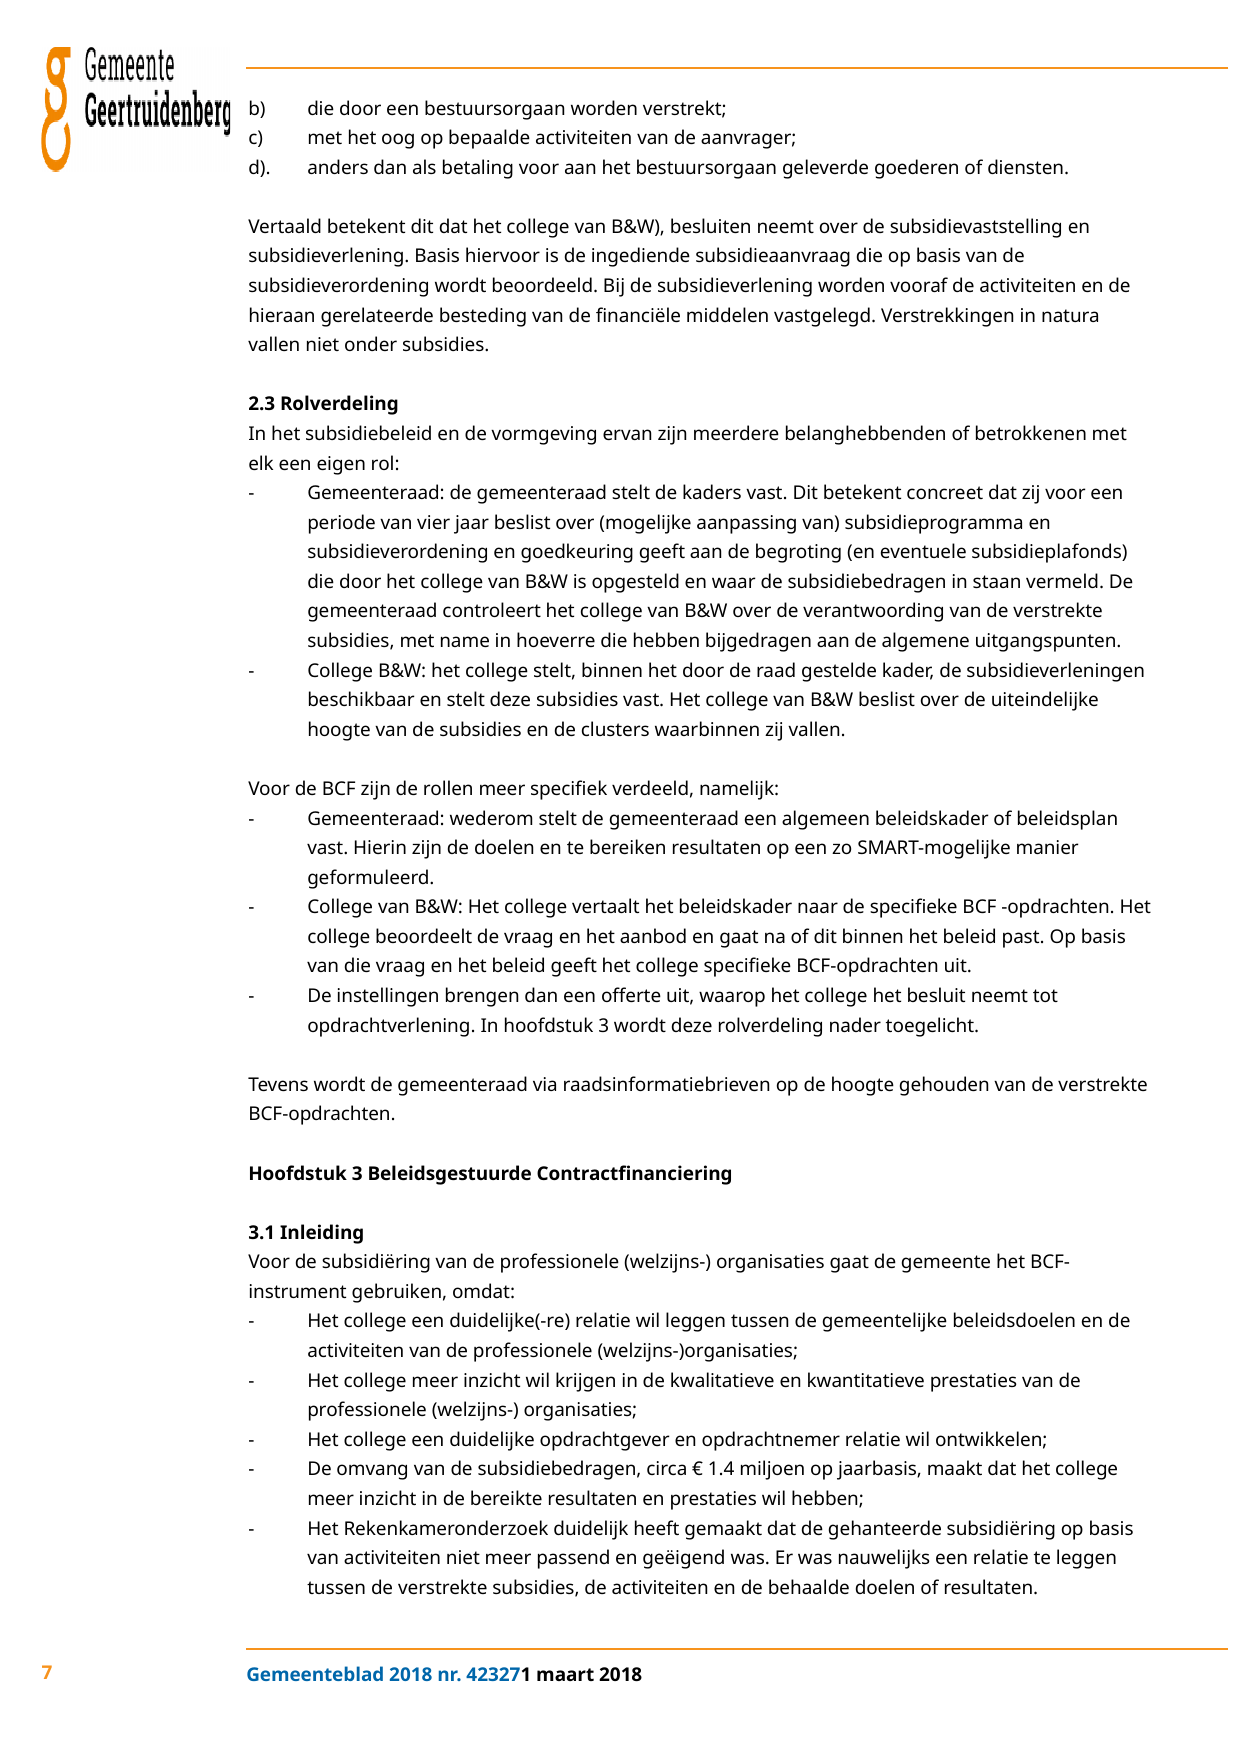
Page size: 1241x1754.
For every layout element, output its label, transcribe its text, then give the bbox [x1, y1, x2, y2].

text Voor de subsidiëring van de professionele (welzijns-) organisaties gaat de gemeente het BCF-instrument gebruiken, omdat: [248, 1248, 1152, 1304]
text 3.1 Inleiding [248, 1219, 1152, 1245]
text Vertaald betekent dit dat het college van B&W), besluiten neemt over de subsidievaststelling en subsidieverlening. Basis hiervoor is de ingediende subsidieaanvraag die op basis van de subsidieverordening wordt beoordeeld. Bij de subsidieverlening worden vooraf de activiteiten en de hieraan gerelateerde besteding van de financiële middelen vastgelegd. Verstrekkingen in natura vallen niet onder subsidies. [248, 213, 1152, 357]
text Hoofdstuk 3 Beleidsgestuurde Contractfinanciering [248, 1160, 1152, 1186]
list De instellingen brengen dan een offerte uit, waarop het college het besluit neemt tot opdrachtverlening. In hoofdstuk 3 wordt deze rolverdeling nader toegelicht. [248, 982, 1152, 1038]
list Gemeenteraad: de gemeenteraad stelt de kaders vast. Dit betekent concreet dat zij voor een periode van vier jaar beslist over (mogelijke aanpassing van) subsidieprogramma en subsidieverordening en goedkeuring geeft aan de begroting (en eventuele subsidieplafonds) die door het college van B&W is opgesteld en waar de subsidiebedragen in staan vermeld. De gemeenteraad controleert het college van B&W over de verantwoording van de verstrekte subsidies, met name in hoeverre die hebben bijgedragen aan de algemene uitgangspunten. [248, 479, 1152, 653]
list De omvang van de subsidiebedragen, circa € 1.4 miljoen op jaarbasis, maakt dat het college meer inzicht in de bereikte resultaten en prestaties wil hebben; [248, 1456, 1152, 1511]
picture [41, 47, 231, 172]
list College van B&W: Het college vertaalt het beleidskader naar de specifieke BCF -opdrachten. Het college beoordeelt de vraag en het aanbod en gaat na of dit binnen het beleid past. Op basis van die vraag en het beleid geeft het college specifieke BCF-opdrachten uit. [248, 893, 1152, 978]
text In het subsidiebeleid en de vormgeving ervan zijn meerdere belanghebbenden of betrokkenen met elk een eigen rol: [248, 420, 1152, 476]
text Tevens wordt de gemeenteraad via raadsinformatiebrieven op de hoogte gehouden van de verstrekte BCF-opdrachten. [248, 1071, 1152, 1126]
list anders dan als betaling voor aan het bestuursorgaan geleverde goederen of diensten. [248, 154, 1152, 180]
list Het Rekenkameronderzoek duidelijk heeft gemaakt dat de gehanteerde subsidiëring op basis van activiteiten niet meer passend en geëigend was. Er was nauwelijks een relatie te leggen tussen de verstrekte subsidies, de activiteiten en de behaalde doelen of resultaten. [248, 1515, 1152, 1600]
list met het oog op bepaalde activiteiten van de aanvrager; [248, 124, 1152, 150]
list die door een bestuursorgaan worden verstrekt; [248, 95, 1152, 121]
text Voor de BCF zijn de rollen meer specifiek verdeeld, namelijk: [248, 775, 1152, 801]
list Het college meer inzicht wil krijgen in de kwalitatieve en kwantitatieve prestaties van de professionele (welzijns-) organisaties; [248, 1367, 1152, 1422]
list Gemeenteraad: wederom stelt de gemeenteraad een algemeen beleidskader of beleidsplan vast. Hierin zijn de doelen en te bereiken resultaten op een zo SMART-mogelijke manier geformuleerd. [248, 805, 1152, 890]
list Het college een duidelijke(-re) relatie wil leggen tussen de gemeentelijke beleidsdoelen en de activiteiten van de professionele (welzijns-)organisaties; [248, 1308, 1152, 1363]
list College B&W: het college stelt, binnen het door de raad gestelde kader, de subsidieverleningen beschikbaar en stelt deze subsidies vast. Het college van B&W beslist over de uiteindelijke hoogte van de subsidies en de clusters waarbinnen zij vallen. [248, 657, 1152, 742]
text 2.3 Rolverdeling [248, 391, 1152, 416]
list Het college een duidelijke opdrachtgever en opdrachtnemer relatie wil ontwikkelen; [248, 1426, 1152, 1452]
